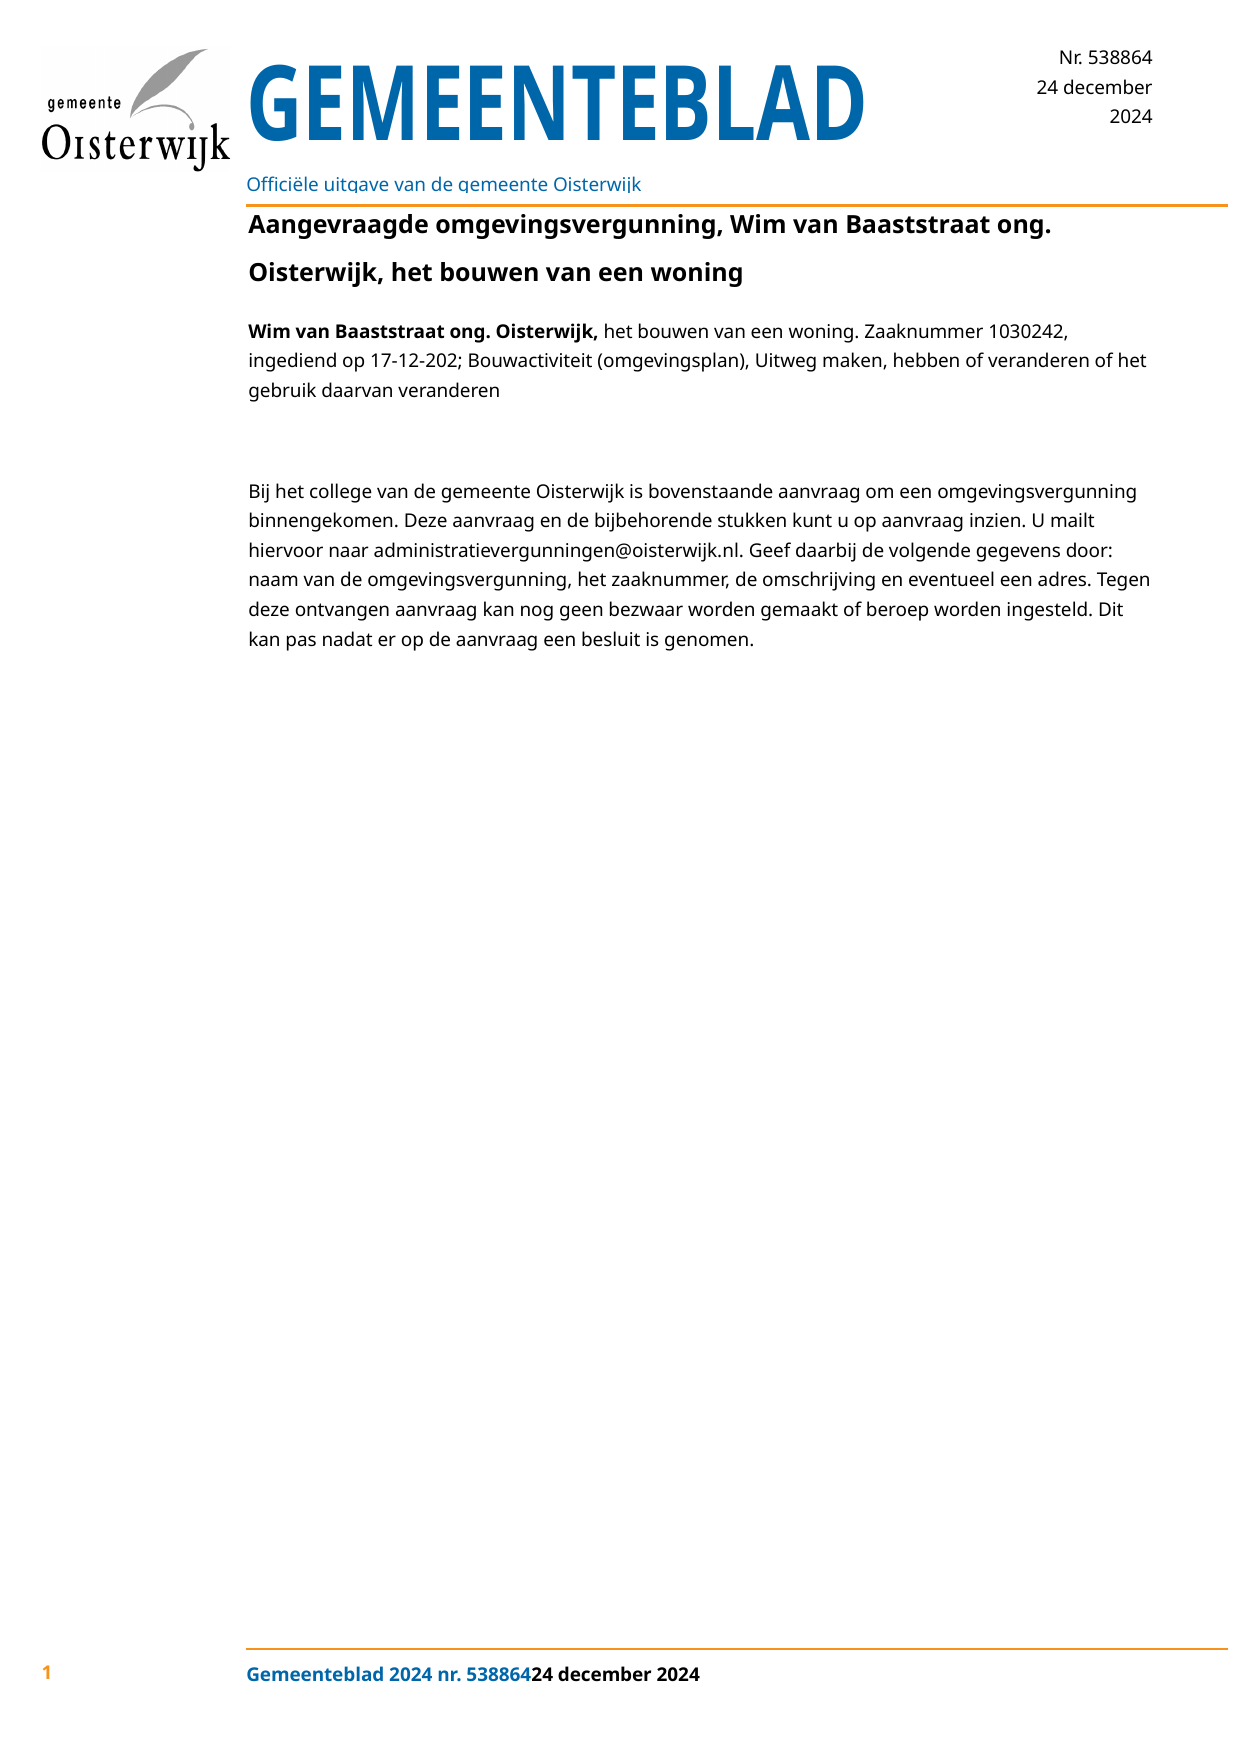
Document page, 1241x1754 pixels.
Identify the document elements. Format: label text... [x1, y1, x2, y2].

text Aangevraagde omgevingsvergunning, Wim van Baaststraat ong. Oisterwijk, het bouwen van een woning [248, 207, 1152, 288]
picture [41, 47, 231, 172]
text Bij het college van de gemeente Oisterwijk is bovenstaande aanvraag om een omgevingsvergunning binnengekomen. Deze aanvraag en de bijbehorende stukken kunt u op aanvraag inzien. U mailt hiervoor naar administratievergunningen@oisterwijk.nl. Geef daarbij de volgende gegevens door: naam van de omgevingsvergunning, het zaaknummer, de omschrijving en eventueel een adres. Tegen deze ontvangen aanvraag kan nog geen bezwaar worden gemaakt of beroep worden ingesteld. Dit kan pas nadat er op de aanvraag een besluit is genomen. [248, 478, 1152, 652]
text Wim van Baaststraat ong. Oisterwijk, het bouwen van een woning. Zaaknummer 1030242, ingediend op 17-12-202; Bouwactiviteit (omgevingsplan), Uitweg maken, hebben of veranderen of het gebruik daarvan veranderen [248, 318, 1152, 403]
